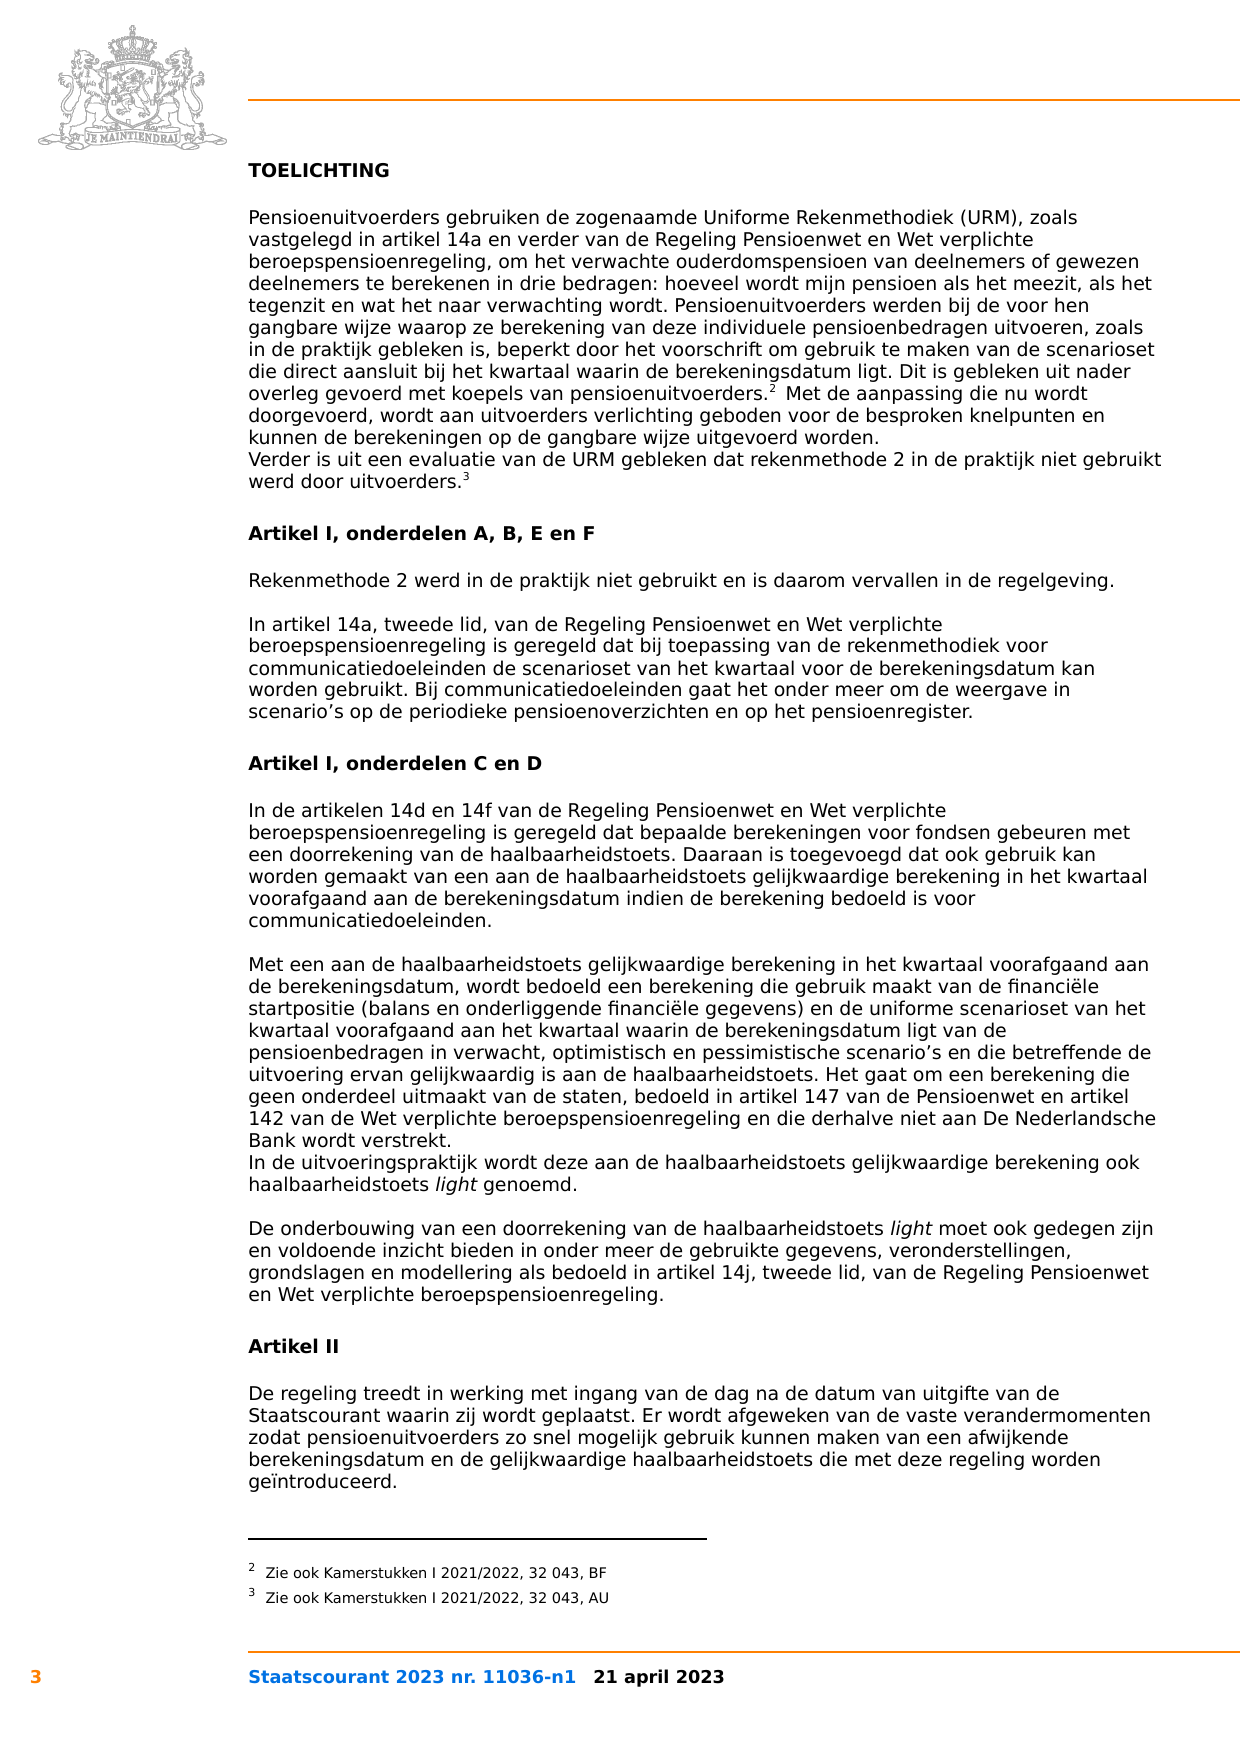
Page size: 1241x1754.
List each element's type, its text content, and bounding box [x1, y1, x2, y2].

text Pensioenuitvoerders gebruiken de zogenaamde Uniforme Rekenmethodiek (URM), zoals vastgelegd in artikel 14a en verder van de Regeling Pensioenwet en Wet verplichte beroepspensioenregeling, om het verwachte ouderdomspensioen van deelnemers of gewezen deelnemers te berekenen in drie bedragen: hoeveel wordt mijn pensioen als het meezit, als het tegenzit en wat het naar verwachting wordt. Pensioenuitvoerders werden bij de voor hen gangbare wijze waarop ze berekening van deze individuele pensioenbedragen uitvoeren, zoals in de praktijk gebleken is, beperkt door het voorschrift om gebruik te maken van de scenarioset die direct aansluit bij het kwartaal waarin de berekeningsdatum ligt. Dit is gebleken uit nader overleg gevoerd met koepels van pensioenuitvoerders. Met de aanpassing die nu wordt doorgevoerd, wordt aan uitvoerders verlichting geboden voor de besproken knelpunten en kunnen de berekeningen op de gangbare wijze uitgevoerd worden. [248, 207, 1163, 449]
text Met een aan de haalbaarheidstoets gelijkwaardige berekening in het kwartaal voorafgaand aan de berekeningsdatum, wordt bedoeld een berekening die gebruik maakt van de financiële startpositie (balans en onderliggende financiële gegevens) en de uniforme scenarioset van het kwartaal voorafgaand aan het kwartaal waarin de berekeningsdatum ligt van de pensioenbedragen in verwacht, optimistisch en pessimistische scenario’s en die betreffende de uitvoering ervan gelijkwaardig is aan de haalbaarheidstoets. Het gaat om een berekening die geen onderdeel uitmaakt van de staten, bedoeld in artikel 147 van de Pensioenwet en artikel 142 van de Wet verplichte beroepspensioenregeling en die derhalve niet aan De Nederlandsche Bank wordt verstrekt. [248, 954, 1163, 1152]
text In de artikelen 14d en 14f van de Regeling Pensioenwet en Wet verplichte beroepspensioenregeling is geregeld dat bepaalde berekeningen voor fondsen gebeuren met een doorrekening van de haalbaarheidstoets. Daaraan is toegevoegd dat ook gebruik kan worden gemaakt van een aan de haalbaarheidstoets gelijkwaardige berekening in het kwartaal voorafgaand aan de berekeningsdatum indien de berekening bedoeld is voor communicatiedoeleinden. [248, 800, 1163, 932]
text De regeling treedt in werking met ingang van de dag na de datum van uitgifte van de Staatscourant waarin zij wordt geplaatst. Er wordt afgeweken van de vaste verandermomenten zodat pensioenuitvoerders zo snel mogelijk gebruik kunnen maken van een afwijkende berekeningsdatum en de gelijkwaardige haalbaarheidstoets die met deze regeling worden geïntroduceerd. [248, 1383, 1163, 1492]
text In artikel 14a, tweede lid, van de Regeling Pensioenwet en Wet verplichte beroepspensioenregeling is geregeld dat bij toepassing van de rekenmethodiek voor communicatiedoeleinden de scenarioset van het kwartaal voor de berekeningsdatum kan worden gebruikt. Bij communicatiedoeleinden gaat het onder meer om de weergave in scenario’s op de periodieke pensioenoverzichten en op het pensioenregister. [248, 613, 1163, 723]
text Verder is uit een evaluatie van de URM gebleken dat rekenmethode 2 in de praktijk niet gebruikt werd door uitvoerders. [248, 449, 1163, 493]
text De onderbouwing van een doorrekening van de haalbaarheidstoets light moet ook gedegen zijn en voldoende inzicht bieden in onder meer de gebruikte gegevens, veronderstellingen, grondslagen en modellering als bedoeld in artikel 14j, tweede lid, van de Regeling Pensioenwet en Wet verplichte beroepspensioenregeling. [248, 1218, 1163, 1306]
text Rekenmethode 2 werd in de praktijk niet gebruikt en is daarom vervallen in de regelgeving. [248, 569, 1163, 592]
subtitle Artikel II [248, 1336, 1163, 1358]
text Zie ook Kamerstukken I 2021/2022, 32 043, BF [248, 1561, 1163, 1583]
subtitle TOELICHTING [248, 160, 1163, 182]
text In de uitvoeringspraktijk wordt deze aan de haalbaarheidstoets gelijkwaardige berekening ook haalbaarheidstoets light genoemd. [248, 1152, 1163, 1196]
subtitle Artikel I, onderdelen A, B, E en F [248, 523, 1163, 544]
subtitle Artikel I, onderdelen C en D [248, 753, 1163, 775]
text Zie ook Kamerstukken I 2021/2022, 32 043, AU [248, 1586, 1163, 1608]
picture [38, 25, 227, 150]
